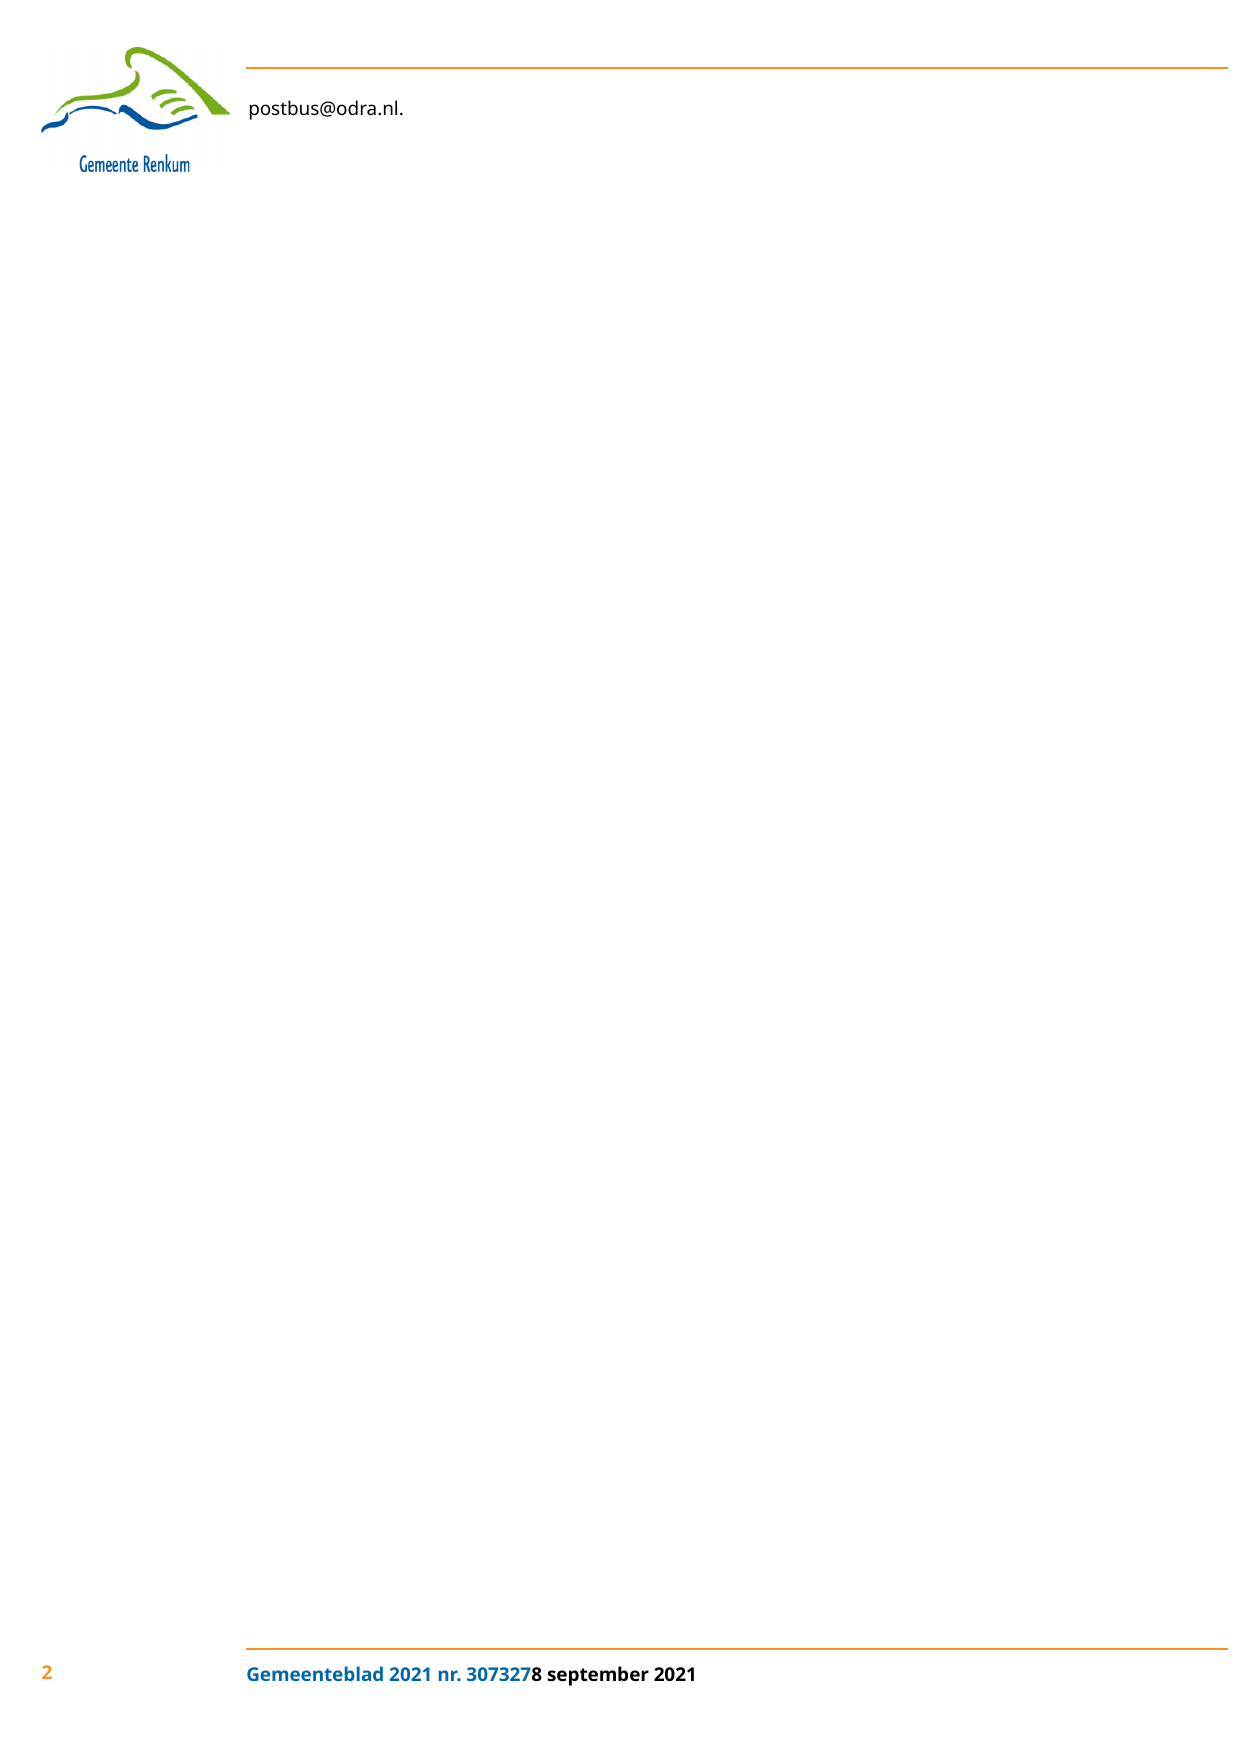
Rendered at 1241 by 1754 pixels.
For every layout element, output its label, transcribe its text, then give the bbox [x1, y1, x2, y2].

picture [41, 47, 231, 172]
text postbus@odra.nl. [248, 95, 1152, 121]
